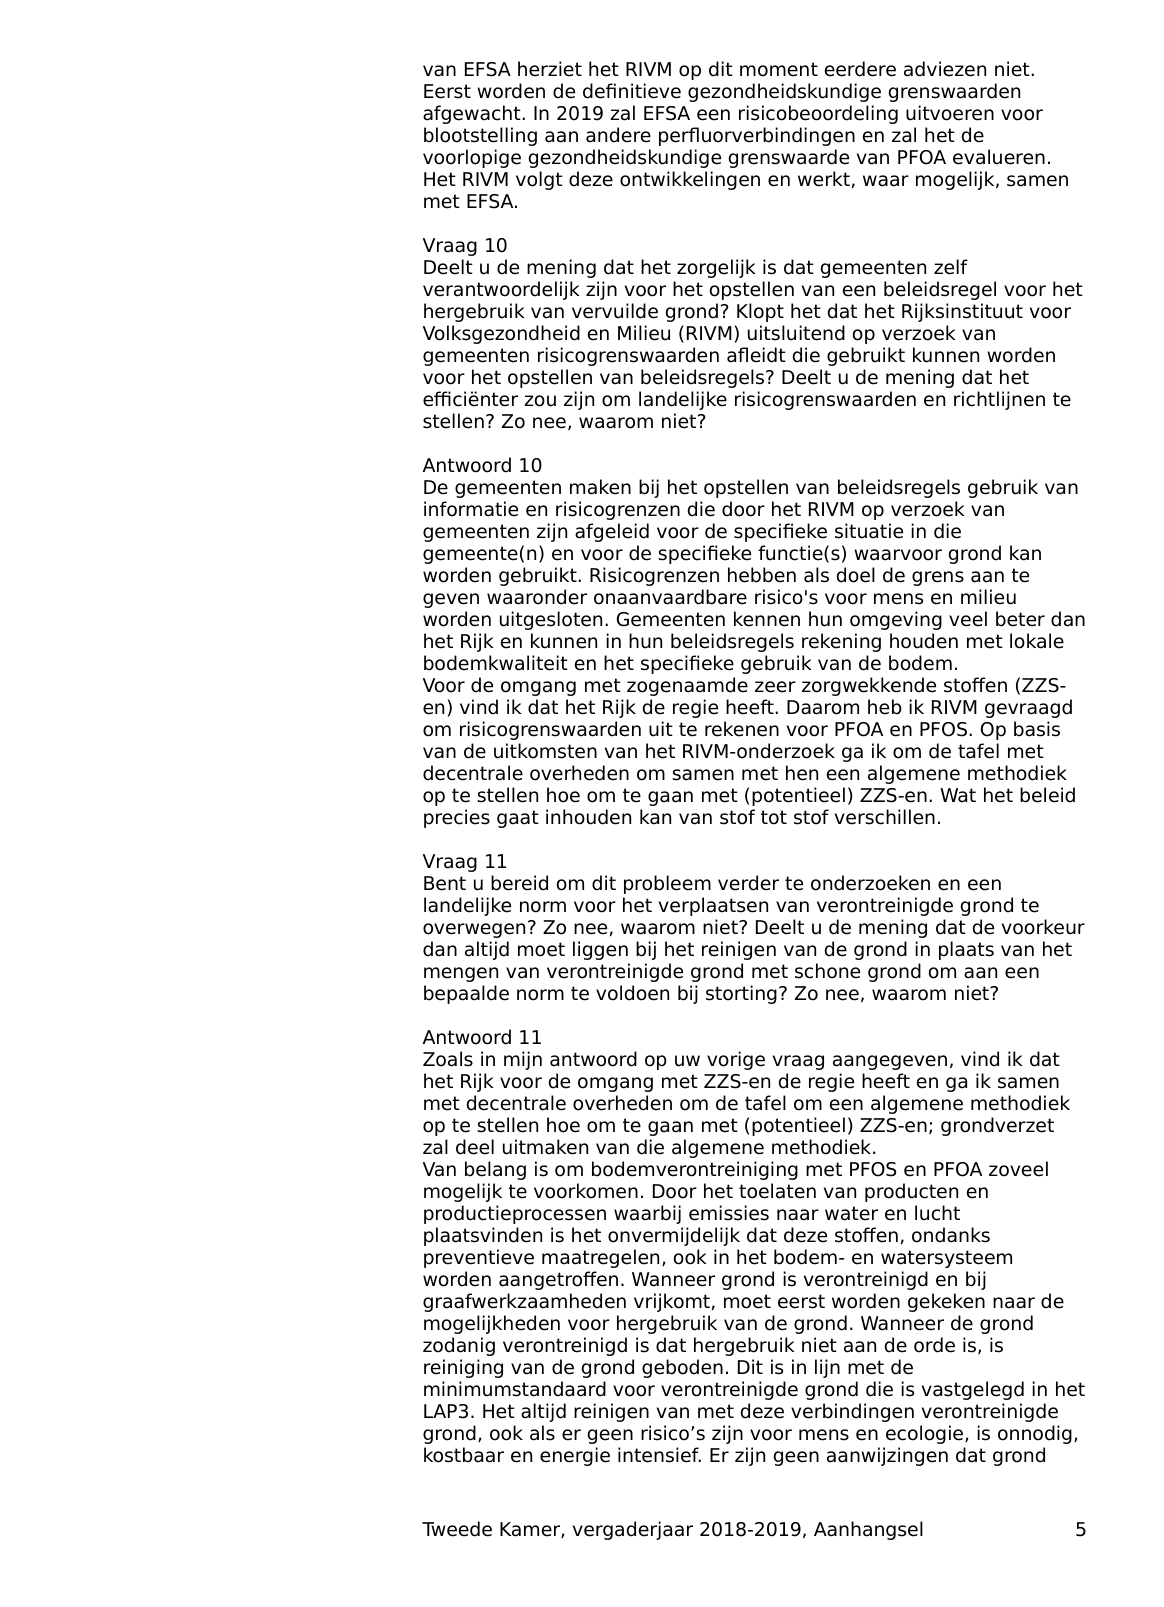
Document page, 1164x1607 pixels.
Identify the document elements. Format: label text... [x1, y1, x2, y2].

text van EFSA herziet het RIVM op dit moment eerdere adviezen niet. Eerst worden de definitieve gezondheidskundige grenswaarden afgewacht. In 2019 zal EFSA een risicobeoordeling uitvoeren voor blootstelling aan andere perfluorverbindingen en zal het de voorlopige gezondheidskundige grenswaarde van PFOA evalueren. Het RIVM volgt deze ontwikkelingen en werkt, waar mogelijk, samen met EFSA. [422, 59, 1087, 213]
text Bent u bereid om dit probleem verder te onderzoeken en een landelijke norm voor het verplaatsen van verontreinigde grond te overwegen? Zo nee, waarom niet? Deelt u de mening dat de voorkeur dan altijd moet liggen bij het reinigen van de grond in plaats van het mengen van verontreinigde grond met schone grond om aan een bepaalde norm te voldoen bij storting? Zo nee, waarom niet? [422, 873, 1087, 1005]
text De gemeenten maken bij het opstellen van beleidsregels gebruik van informatie en risicogrenzen die door het RIVM op verzoek van gemeenten zijn afgeleid voor de specifieke situatie in die gemeente(n) en voor de specifieke functie(s) waarvoor grond kan worden gebruikt. Risicogrenzen hebben als doel de grens aan te geven waaronder onaanvaardbare risico's voor mens en milieu worden uitgesloten. Gemeenten kennen hun omgeving veel beter dan het Rijk en kunnen in hun beleidsregels rekening houden met lokale bodemkwaliteit en het specifieke gebruik van de bodem. [422, 477, 1087, 675]
text Vraag 10 [422, 235, 1087, 257]
text Voor de omgang met zogenaamde zeer zorgwekkende stoffen (ZZS-en) vind ik dat het Rijk de regie heeft. Daarom heb ik RIVM gevraagd om risicogrenswaarden uit te rekenen voor PFOA en PFOS. Op basis van de uitkomsten van het RIVM-onderzoek ga ik om de tafel met decentrale overheden om samen met hen een algemene methodiek op te stellen hoe om te gaan met (potentieel) ZZS-en. Wat het beleid precies gaat inhouden kan van stof tot stof verschillen. [422, 675, 1087, 829]
text Van belang is om bodemverontreiniging met PFOS en PFOA zoveel mogelijk te voorkomen. Door het toelaten van producten en productieprocessen waarbij emissies naar water en lucht plaatsvinden is het onvermijdelijk dat deze stoffen, ondanks preventieve maatregelen, ook in het bodem- en watersysteem worden aangetroffen. Wanneer grond is verontreinigd en bij graafwerkzaamheden vrijkomt, moet eerst worden gekeken naar de mogelijkheden voor hergebruik van de grond. Wanneer de grond zodanig verontreinigd is dat hergebruik niet aan de orde is, is reiniging van de grond geboden. Dit is in lijn met de minimumstandaard voor verontreinigde grond die is vastgelegd in het LAP3. Het altijd reinigen van met deze verbindingen verontreinigde grond, ook als er geen risico’s zijn voor mens en ecologie, is onnodig, kostbaar en energie intensief. Er zijn geen aanwijzingen dat grond [422, 1159, 1087, 1467]
text Antwoord 11 [422, 1027, 1087, 1049]
text Zoals in mijn antwoord op uw vorige vraag aangegeven, vind ik dat het Rijk voor de omgang met ZZS-en de regie heeft en ga ik samen met decentrale overheden om de tafel om een algemene methodiek op te stellen hoe om te gaan met (potentieel) ZZS-en; grondverzet zal deel uitmaken van die algemene methodiek. [422, 1049, 1087, 1159]
text Deelt u de mening dat het zorgelijk is dat gemeenten zelf verantwoordelijk zijn voor het opstellen van een beleidsregel voor het hergebruik van vervuilde grond? Klopt het dat het Rijksinstituut voor Volksgezondheid en Milieu (RIVM) uitsluitend op verzoek van gemeenten risicogrenswaarden afleidt die gebruikt kunnen worden voor het opstellen van beleidsregels? Deelt u de mening dat het efficiënter zou zijn om landelijke risicogrenswaarden en richtlijnen te stellen? Zo nee, waarom niet? [422, 257, 1087, 433]
text Vraag 11 [422, 851, 1087, 873]
text Antwoord 10 [422, 455, 1087, 477]
